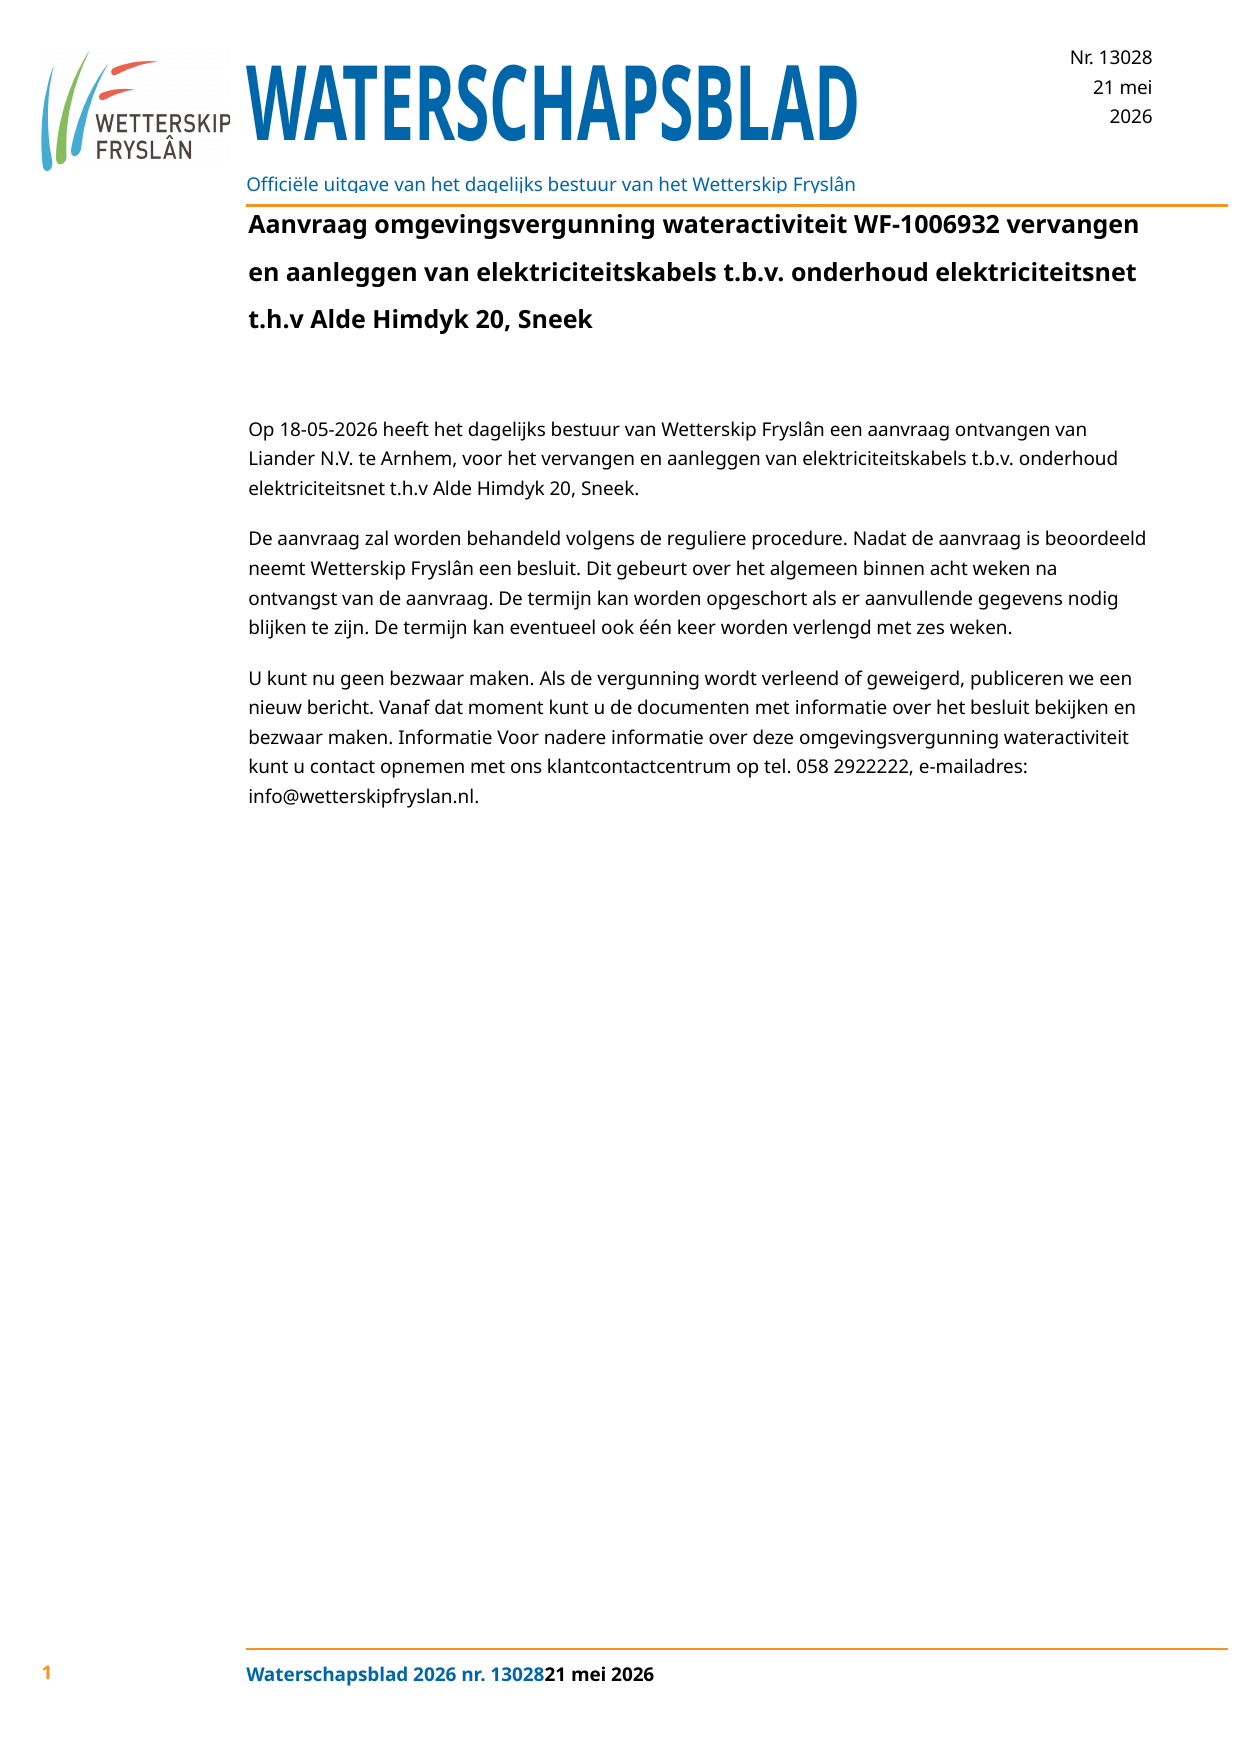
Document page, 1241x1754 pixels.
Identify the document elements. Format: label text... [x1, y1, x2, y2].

text De aanvraag zal worden behandeld volgens de reguliere procedure. Nadat de aanvraag is beoordeeld neemt Wetterskip Fryslân een besluit. Dit gebeurt over het algemeen binnen acht weken na ontvangst van de aanvraag. De termijn kan worden opgeschort als er aanvullende gegevens nodig blijken te zijn. De termijn kan eventueel ook één keer worden verlengd met zes weken. [248, 526, 1152, 640]
text Op 18-05-2026 heeft het dagelijks bestuur van Wetterskip Fryslân een aanvraag ontvangen van Liander N.V. te Arnhem, voor het vervangen en aanleggen van elektriciteitskabels t.b.v. onderhoud elektriciteitsnet t.h.v Alde Himdyk 20, Sneek. [248, 416, 1152, 501]
picture [41, 47, 231, 172]
text U kunt nu geen bezwaar maken. Als de vergunning wordt verleend of geweigerd, publiceren we een nieuw bericht. Vanaf dat moment kunt u de documenten met informatie over het besluit bekijken en bezwaar maken. Informatie Voor nadere informatie over deze omgevingsvergunning wateractiviteit kunt u contact opnemen met ons klantcontactcentrum op tel. 058 2922222, e-mailadres: info@wetterskipfryslan.nl. [248, 665, 1152, 809]
text Aanvraag omgevingsvergunning wateractiviteit WF-1006932 vervangen en aanleggen van elektriciteitskabels t.b.v. onderhoud elektriciteitsnet t.h.v Alde Himdyk 20, Sneek [248, 207, 1152, 336]
